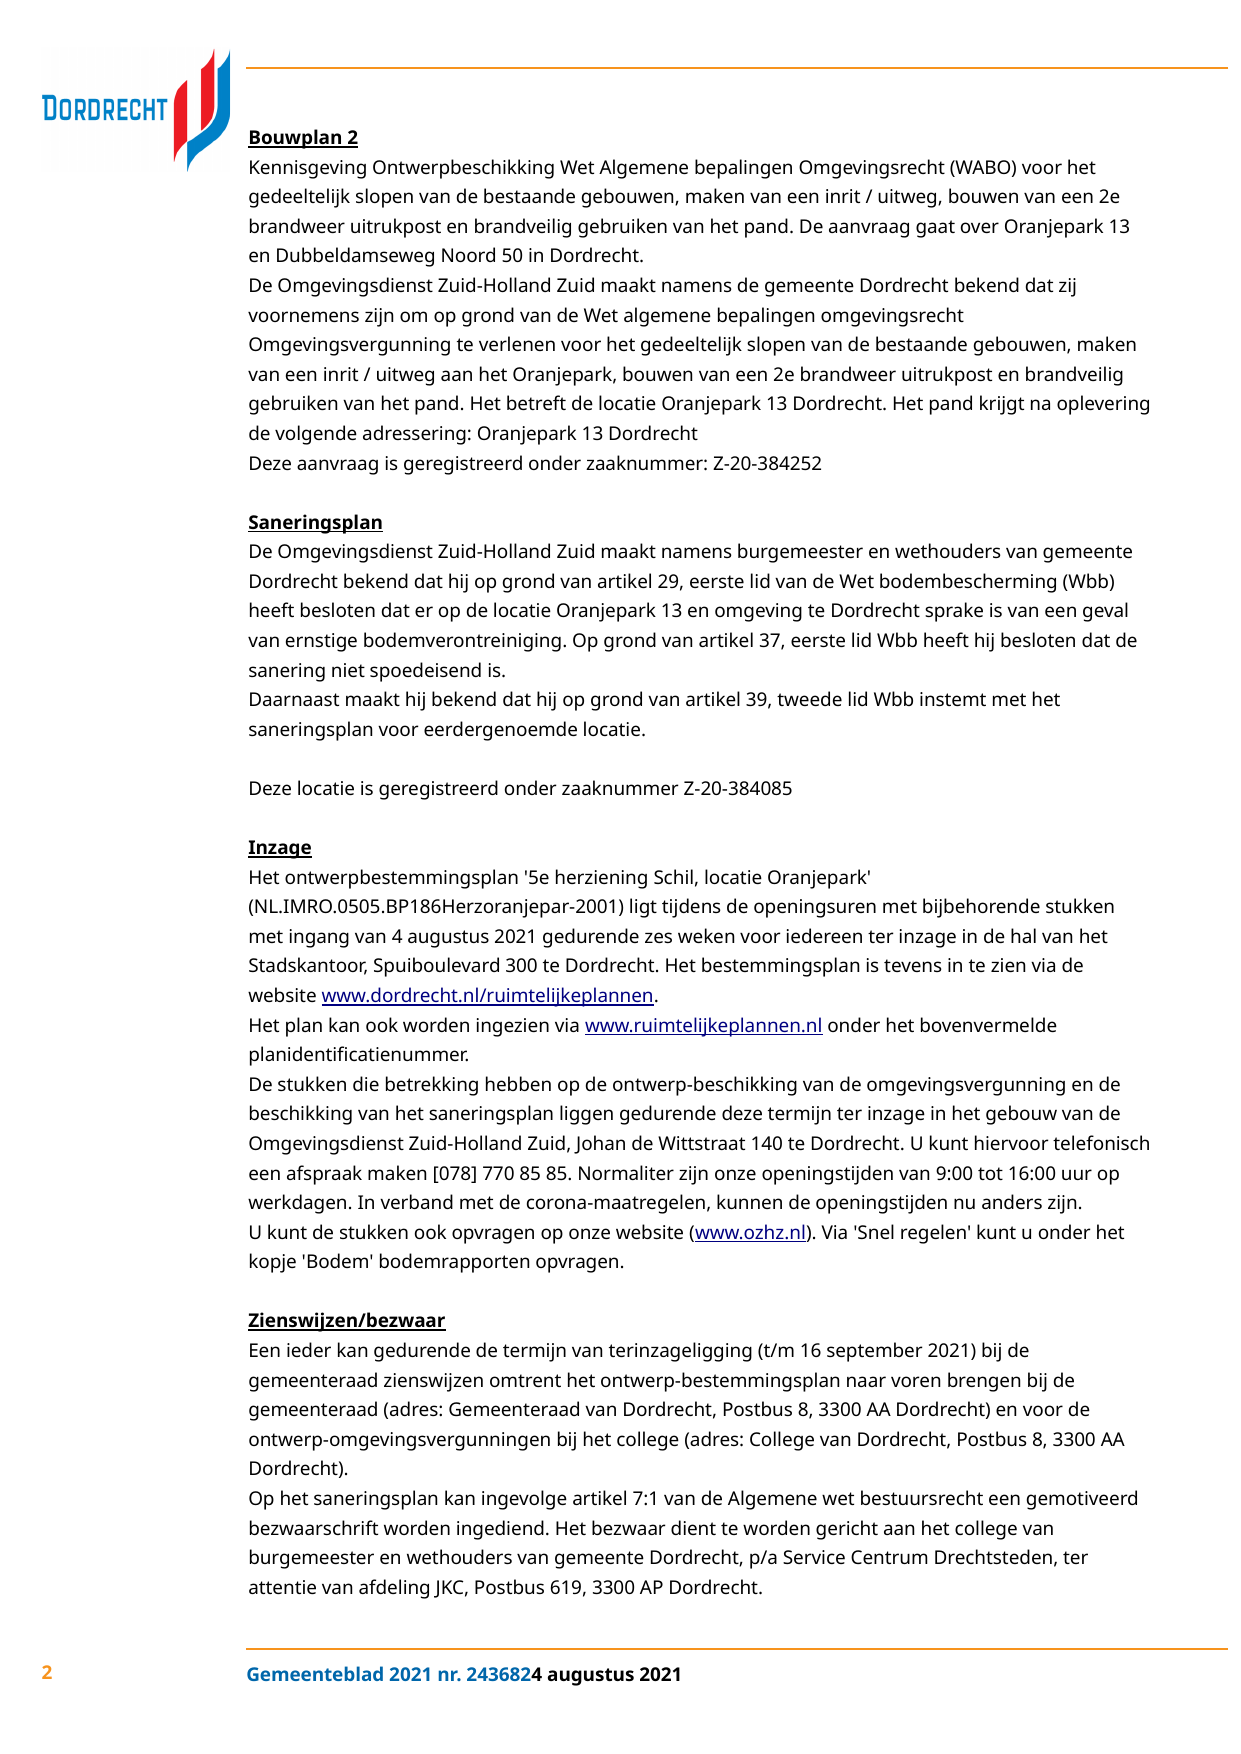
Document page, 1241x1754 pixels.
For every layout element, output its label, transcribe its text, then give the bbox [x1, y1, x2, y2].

text Deze aanvraag is geregistreerd onder zaaknummer: Z-20-384252 [248, 450, 1152, 476]
text De Omgevingsdienst Zuid-Holland Zuid maakt namens de gemeente Dordrecht bekend dat zij voornemens zijn om op grond van de Wet algemene bepalingen omgevingsrecht Omgevingsvergunning te verlenen voor het gedeeltelijk slopen van de bestaande gebouwen, maken van een inrit / uitweg aan het Oranjepark, bouwen van een 2e brandweer uitrukpost en brandveilig gebruiken van het pand. Het betreft de locatie Oranjepark 13 Dordrecht. Het pand krijgt na oplevering de volgende adressering: Oranjepark 13 Dordrecht [248, 272, 1152, 446]
text U kunt de stukken ook opvragen op onze website (www.ozhz.nl). Via 'Snel regelen' kunt u onder het kopje 'Bodem' bodemrapporten opvragen. [248, 1219, 1152, 1274]
text Deze locatie is geregistreerd onder zaaknummer Z-20-384085 [248, 775, 1152, 801]
text Kennisgeving Ontwerpbeschikking Wet Algemene bepalingen Omgevingsrecht (WABO) voor het gedeeltelijk slopen van de bestaande gebouwen, maken van een inrit / uitweg, bouwen van een 2e brandweer uitrukpost en brandveilig gebruiken van het pand. De aanvraag gaat over Oranjepark 13 en Dubbeldamseweg Noord 50 in Dordrecht. [248, 154, 1152, 268]
picture [41, 47, 231, 172]
text Op het saneringsplan kan ingevolge artikel 7:1 van de Algemene wet bestuursrecht een gemotiveerd bezwaarschrift worden ingediend. Het bezwaar dient te worden gericht aan het college van burgemeester en wethouders van gemeente Dordrecht, p/a Service Centrum Drechtsteden, ter attentie van afdeling JKC, Postbus 619, 3300 AP Dordrecht. [248, 1485, 1152, 1600]
text De stukken die betrekking hebben op de ontwerp-beschikking van de omgevingsvergunning en de beschikking van het saneringsplan liggen gedurende deze termijn ter inzage in het gebouw van de Omgevingsdienst Zuid-Holland Zuid, Johan de Wittstraat 140 te Dordrecht. U kunt hiervoor telefonisch een afspraak maken [078] 770 85 85. Normaliter zijn onze openingstijden van 9:00 tot 16:00 uur op werkdagen. In verband met de corona-maatregelen, kunnen de openingstijden nu anders zijn. [248, 1071, 1152, 1215]
text Het plan kan ook worden ingezien via www.ruimtelijkeplannen.nl onder het bovenvermelde planidentificatienummer. [248, 1012, 1152, 1067]
text Inzage [248, 834, 1152, 860]
text Daarnaast maakt hij bekend dat hij op grond van artikel 39, tweede lid Wbb instemt met het saneringsplan voor eerdergenoemde locatie. [248, 686, 1152, 742]
text Bouwplan 2 [248, 124, 1152, 150]
text Een ieder kan gedurende de termijn van terinzageligging (t/m 16 september 2021) bij de gemeenteraad zienswijzen omtrent het ontwerp-bestemmingsplan naar voren brengen bij de gemeenteraad (adres: Gemeenteraad van Dordrecht, Postbus 8, 3300 AA Dordrecht) en voor de ontwerp-omgevingsvergunningen bij het college (adres: College van Dordrecht, Postbus 8, 3300 AA Dordrecht). [248, 1337, 1152, 1481]
text Zienswijzen/bezwaar [248, 1308, 1152, 1333]
text De Omgevingsdienst Zuid-Holland Zuid maakt namens burgemeester en wethouders van gemeente Dordrecht bekend dat hij op grond van artikel 29, eerste lid van de Wet bodembescherming (Wbb) heeft besloten dat er op de locatie Oranjepark 13 en omgeving te Dordrecht sprake is van een geval van ernstige bodemverontreiniging. Op grond van artikel 37, eerste lid Wbb heeft hij besloten dat de sanering niet spoedeisend is. [248, 538, 1152, 683]
text Het ontwerpbestemmingsplan '5e herziening Schil, locatie Oranjepark' (NL.IMRO.0505.BP186Herzoranjepar-2001) ligt tijdens de openingsuren met bijbehorende stukken met ingang van 4 augustus 2021 gedurende zes weken voor iedereen ter inzage in de hal van het Stadskantoor, Spuiboulevard 300 te Dordrecht. Het bestemmingsplan is tevens in te zien via de website www.dordrecht.nl/ruimtelijkeplannen. [248, 864, 1152, 1008]
text Saneringsplan [248, 509, 1152, 535]
